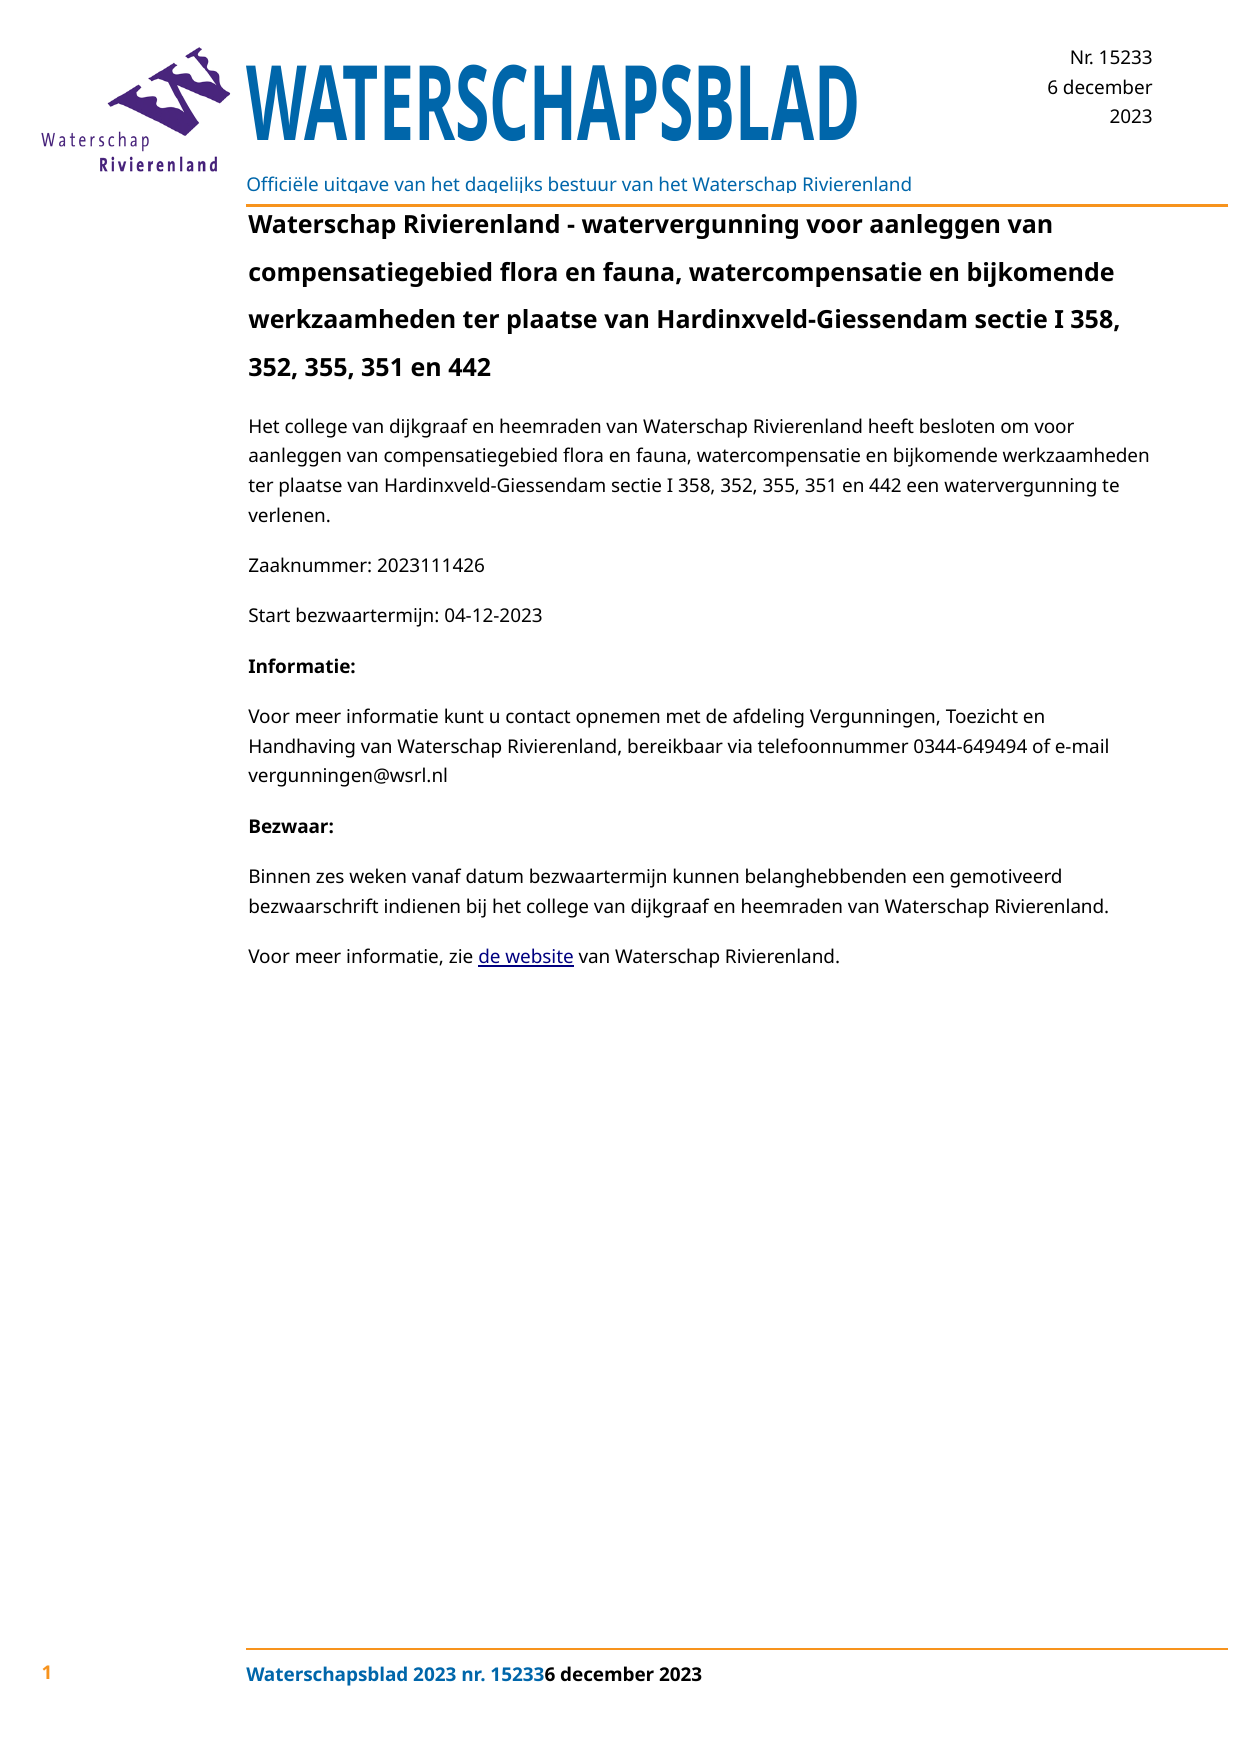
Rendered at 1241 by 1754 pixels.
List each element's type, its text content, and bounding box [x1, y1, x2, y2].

text Waterschap Rivierenland - watervergunning voor aanleggen van compensatiegebied flora en fauna, watercompensatie en bijkomende werkzaamheden ter plaatse van Hardinxveld-Giessendam sectie I 358, 352, 355, 351 en 442 [248, 207, 1152, 384]
picture [41, 47, 231, 172]
text Start bezwaartermijn: 04-12-2023 [248, 603, 1152, 628]
text Het college van dijkgraaf en heemraden van Waterschap Rivierenland heeft besloten om voor aanleggen van compensatiegebied flora en fauna, watercompensatie en bijkomende werkzaamheden ter plaatse van Hardinxveld-Giessendam sectie I 358, 352, 355, 351 en 442 een watervergunning te verlenen. [248, 413, 1152, 528]
text Informatie: [248, 653, 1152, 679]
text Voor meer informatie kunt u contact opnemen met de afdeling Vergunningen, Toezicht en Handhaving van Waterschap Rivierenland, bereikbaar via telefoonnummer 0344-649494 of e-mail vergunningen@wsrl.nl [248, 703, 1152, 788]
text Bezwaar: [248, 813, 1152, 839]
text Voor meer informatie, zie de website van Waterschap Rivierenland. [248, 943, 1152, 969]
text Zaaknummer: 2023111426 [248, 552, 1152, 578]
text Binnen zes weken vanaf datum bezwaartermijn kunnen belanghebbenden een gemotiveerd bezwaarschrift indienen bij het college van dijkgraaf en heemraden van Waterschap Rivierenland. [248, 863, 1152, 919]
